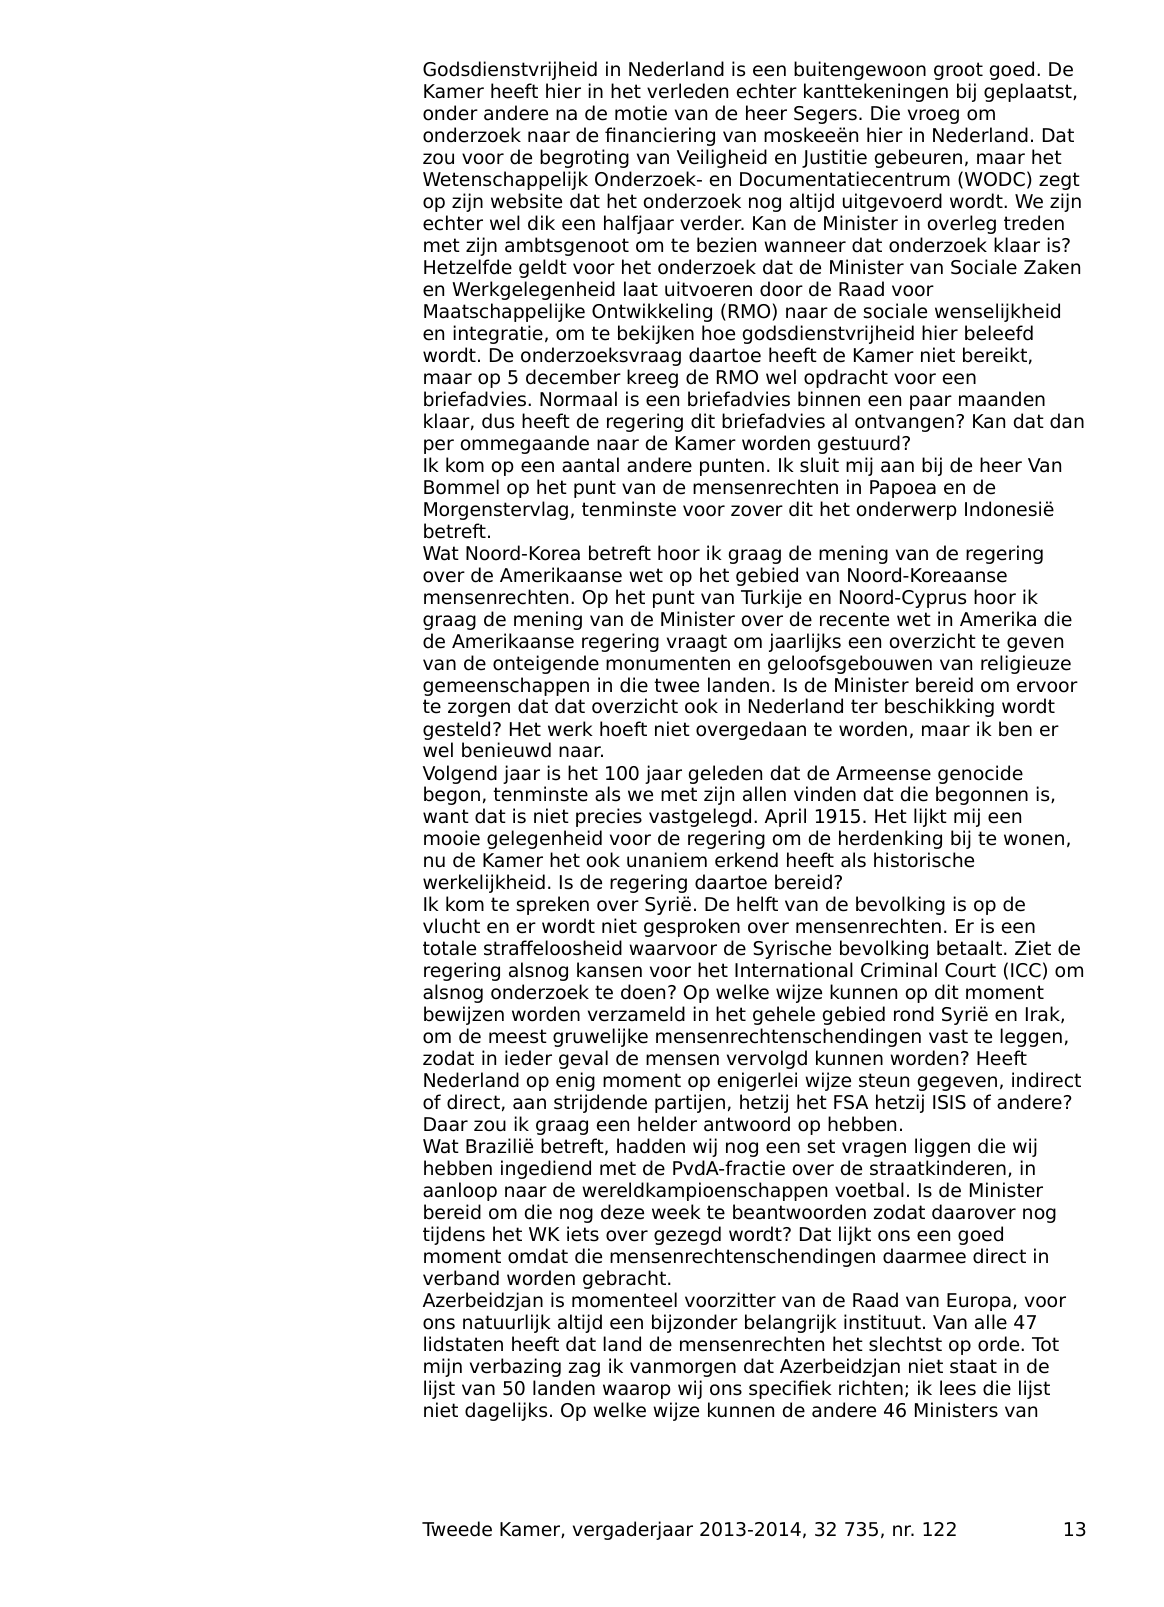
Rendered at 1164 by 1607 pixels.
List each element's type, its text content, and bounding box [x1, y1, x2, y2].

text Volgend jaar is het 100 jaar geleden dat de Armeense genocide begon, tenminste als we met zijn allen vinden dat die begonnen is, want dat is niet precies vastgelegd. April 1915. Het lijkt mij een mooie gelegenheid voor de regering om de herdenking bij te wonen, nu de Kamer het ook unaniem erkend heeft als historische werkelijkheid. Is de regering daartoe bereid? [422, 762, 1087, 894]
text Ik kom te spreken over Syrië. De helft van de bevolking is op de vlucht en er wordt niet gesproken over mensenrechten. Er is een totale straffeloosheid waarvoor de Syrische bevolking betaalt. Ziet de regering alsnog kansen voor het International Criminal Court (ICC) om alsnog onderzoek te doen? Op welke wijze kunnen op dit moment bewijzen worden verzameld in het gehele gebied rond Syrië en Irak, om de meest gruwelijke mensenrechtenschendingen vast te leggen, zodat in ieder geval de mensen vervolgd kunnen worden? Heeft Nederland op enig moment op enigerlei wijze steun gegeven, indirect of direct, aan strijdende partijen, hetzij het FSA hetzij ISIS of andere? Daar zou ik graag een helder antwoord op hebben. [422, 894, 1087, 1136]
text Wat Brazilië betreft, hadden wij nog een set vragen liggen die wij hebben ingediend met de PvdA-fractie over de straatkinderen, in aanloop naar de wereldkampioenschappen voetbal. Is de Minister bereid om die nog deze week te beantwoorden zodat daarover nog tijdens het WK iets over gezegd wordt? Dat lijkt ons een goed moment omdat die mensenrechtenschendingen daarmee direct in verband worden gebracht. [422, 1136, 1087, 1290]
text Hetzelfde geldt voor het onderzoek dat de Minister van Sociale Zaken en Werkgelegenheid laat uitvoeren door de Raad voor Maatschappelijke Ontwikkeling (RMO) naar de sociale wenselijkheid en integratie, om te bekijken hoe godsdienstvrijheid hier beleefd wordt. De onderzoeksvraag daartoe heeft de Kamer niet bereikt, maar op 5 december kreeg de RMO wel opdracht voor een briefadvies. Normaal is een briefadvies binnen een paar maanden klaar, dus heeft de regering dit briefadvies al ontvangen? Kan dat dan per ommegaande naar de Kamer worden gestuurd? [422, 257, 1087, 455]
text Wat Noord-Korea betreft hoor ik graag de mening van de regering over de Amerikaanse wet op het gebied van Noord-Koreaanse mensenrechten. Op het punt van Turkije en Noord-Cyprus hoor ik graag de mening van de Minister over de recente wet in Amerika die de Amerikaanse regering vraagt om jaarlijks een overzicht te geven van de onteigende monumenten en geloofsgebouwen van religieuze gemeenschappen in die twee landen. Is de Minister bereid om ervoor te zorgen dat dat overzicht ook in Nederland ter beschikking wordt gesteld? Het werk hoeft niet overgedaan te worden, maar ik ben er wel benieuwd naar. [422, 543, 1087, 762]
text Ik kom op een aantal andere punten. Ik sluit mij aan bij de heer Van Bommel op het punt van de mensenrechten in Papoea en de Morgenstervlag, tenminste voor zover dit het onderwerp Indonesië betreft. [422, 455, 1087, 543]
text Azerbeidzjan is momenteel voorzitter van de Raad van Europa, voor ons natuurlijk altijd een bijzonder belangrijk instituut. Van alle 47 lidstaten heeft dat land de mensenrechten het slechtst op orde. Tot mijn verbazing zag ik vanmorgen dat Azerbeidzjan niet staat in de lijst van 50 landen waarop wij ons specifiek richten; ik lees die lijst niet dagelijks. Op welke wijze kunnen de andere 46 Ministers van [422, 1290, 1087, 1422]
text Godsdienstvrijheid in Nederland is een buitengewoon groot goed. De Kamer heeft hier in het verleden echter kanttekeningen bij geplaatst, onder andere na de motie van de heer Segers. Die vroeg om onderzoek naar de financiering van moskeeën hier in Nederland. Dat zou voor de begroting van Veiligheid en Justitie gebeuren, maar het Wetenschappelijk Onderzoek- en Documentatiecentrum (WODC) zegt op zijn website dat het onderzoek nog altijd uitgevoerd wordt. We zijn echter wel dik een halfjaar verder. Kan de Minister in overleg treden met zijn ambtsgenoot om te bezien wanneer dat onderzoek klaar is? [422, 59, 1087, 257]
